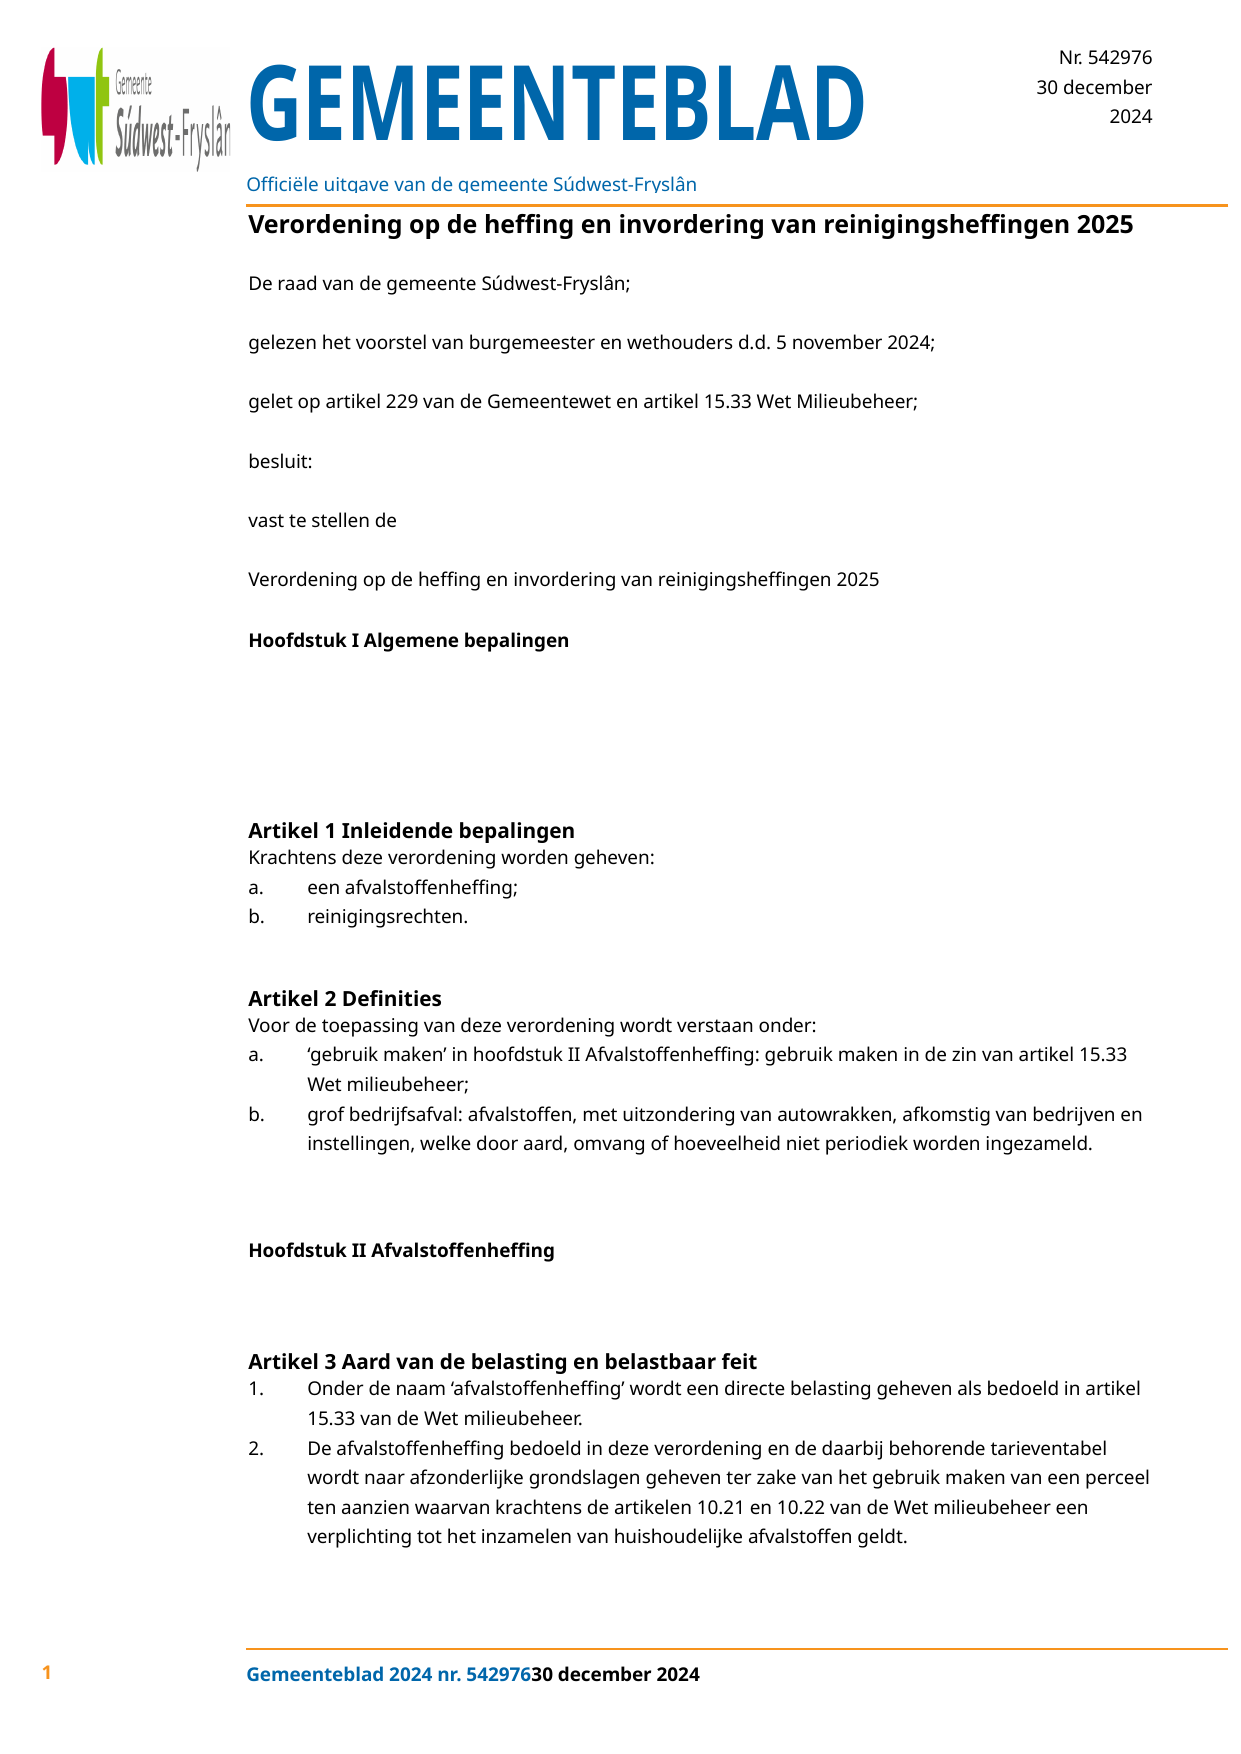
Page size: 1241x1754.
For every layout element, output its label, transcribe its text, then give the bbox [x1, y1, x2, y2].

text Artikel 1 Inleidende bepalingen [248, 816, 1152, 844]
text Verordening op de heffing en invordering van reinigingsheffingen 2025 [248, 207, 1152, 241]
text Verordening op de heffing en invordering van reinigingsheffingen 2025 [248, 566, 1152, 592]
text gelezen het voorstel van burgemeester en wethouders d.d. 5 november 2024; [248, 329, 1152, 355]
text De raad van de gemeente Súdwest-Fryslân; [248, 270, 1152, 296]
text Hoofdstuk II Afvalstoffenheffing [248, 1235, 1152, 1264]
text gelet op artikel 229 van de Gemeentewet en artikel 15.33 Wet Milieubeheer; [248, 389, 1152, 414]
text besluit: [248, 448, 1152, 473]
text Krachtens deze verordening worden geheven: [248, 844, 1152, 870]
list reinigingsrechten. [248, 904, 1152, 929]
list een afvalstoffenheffing; [248, 874, 1152, 900]
list Onder de naam ‘afvalstoffenheffing’ wordt een directe belasting geheven als bedoeld in artikel 15.33 van de Wet milieubeheer. [248, 1376, 1152, 1431]
list grof bedrijfsafval: afvalstoffen, met uitzondering van autowrakken, afkomstig van bedrijven en instellingen, welke door aard, omvang of hoeveelheid niet periodiek worden ingezameld. [248, 1101, 1152, 1156]
list ‘gebruik maken’ in hoofdstuk II Afvalstoffenheffing: gebruik maken in de zin van artikel 15.33 Wet milieubeheer; [248, 1042, 1152, 1097]
list De afvalstoffenheffing bedoeld in deze verordening en de daarbij behorende tarieventabel wordt naar afzonderlijke grondslagen geheven ter zake van het gebruik maken van een perceel ten aanzien waarvan krachtens de artikelen 10.21 en 10.22 van de Wet milieubeheer een verplichting tot het inzamelen van huishoudelijke afvalstoffen geldt. [248, 1435, 1152, 1549]
text vast te stellen de [248, 507, 1152, 533]
picture [41, 47, 231, 172]
text Voor de toepassing van deze verordening wordt verstaan onder: [248, 1012, 1152, 1038]
text Artikel 3 Aard van de belasting en belastbaar feit [248, 1347, 1152, 1376]
text Artikel 2 Definities [248, 984, 1152, 1012]
text Hoofdstuk I Algemene bepalingen [248, 625, 1152, 654]
